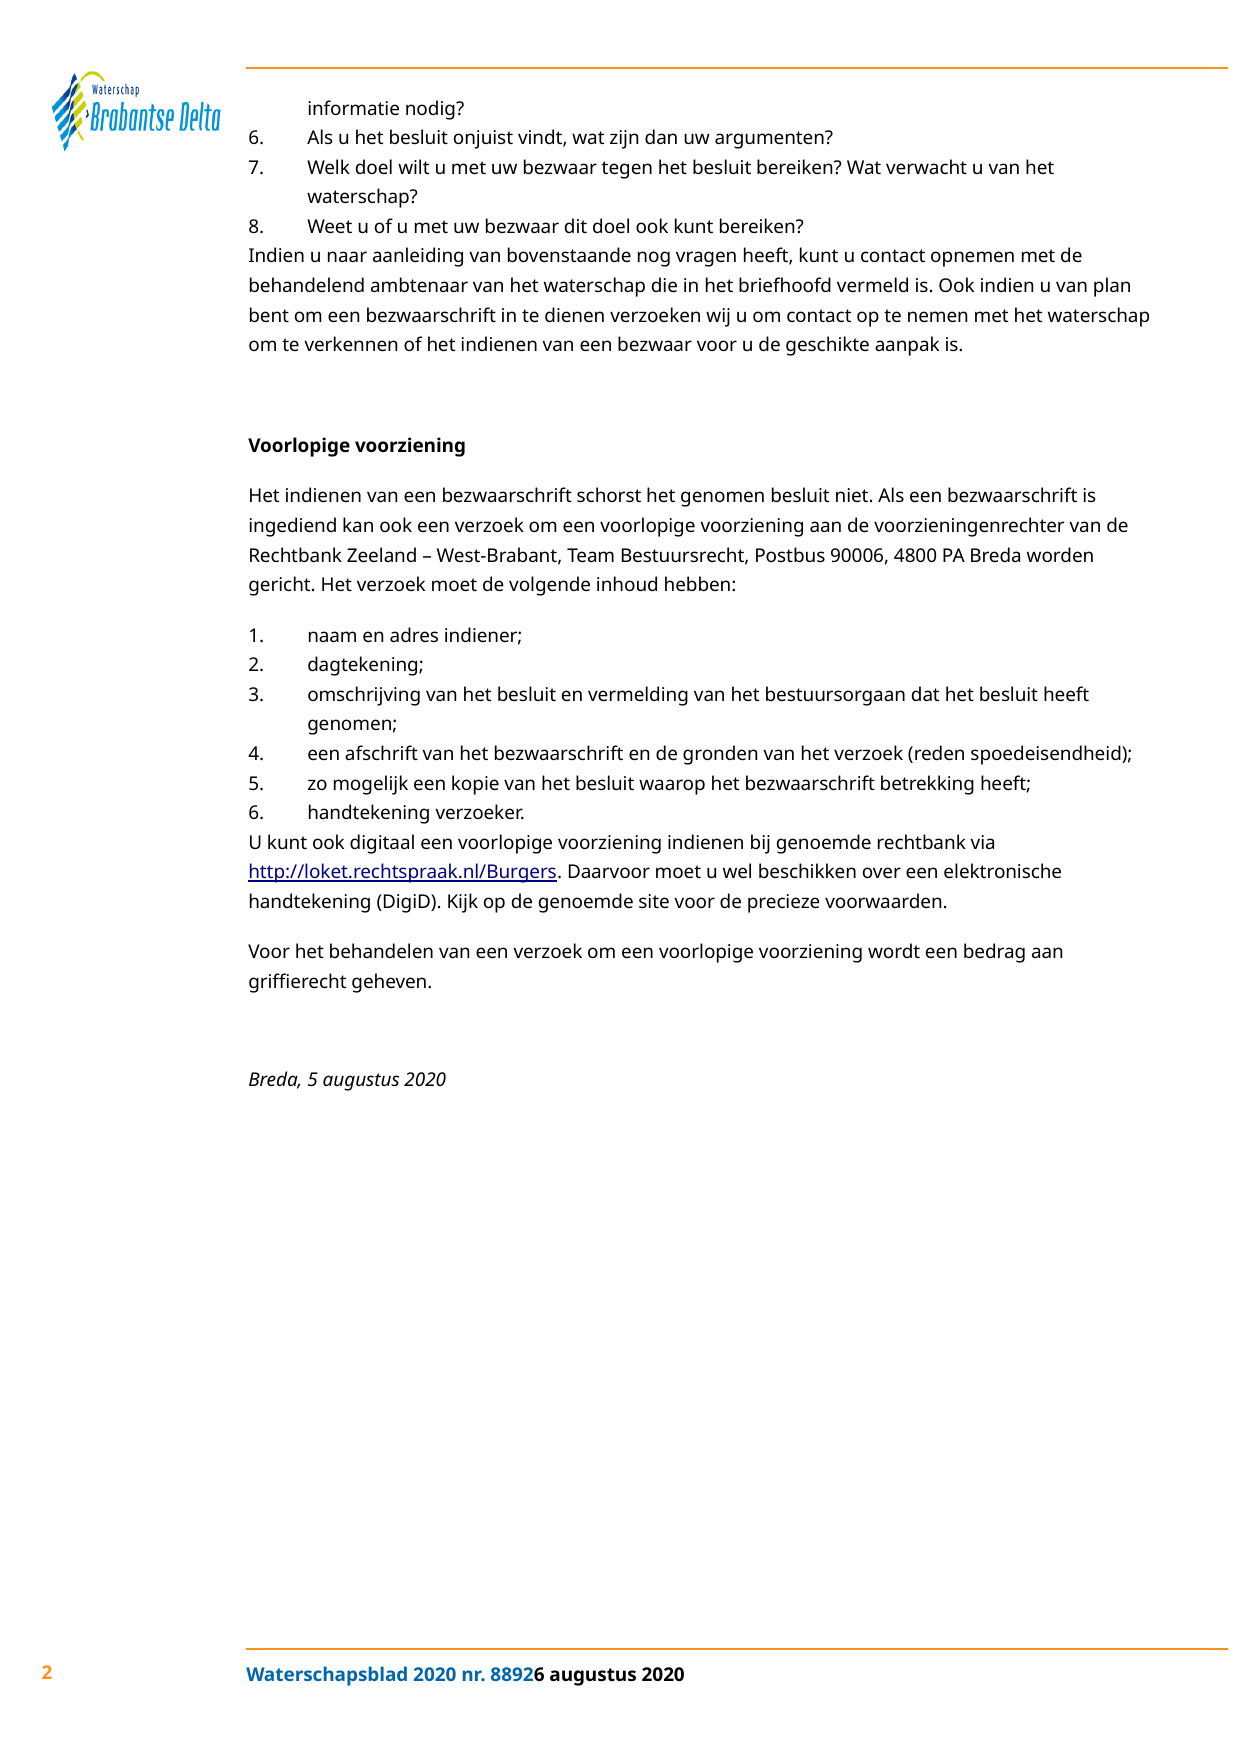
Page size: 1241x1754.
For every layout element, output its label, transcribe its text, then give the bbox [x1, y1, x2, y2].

list een afschrift van het bezwaarschrift en de gronden van het verzoek (reden spoedeisendheid); [248, 740, 1152, 766]
text U kunt ook digitaal een voorlopige voorziening indienen bij genoemde rechtbank via http://loket.rechtspraak.nl/Burgers. Daarvoor moet u wel beschikken over een elektronische handtekening (DigiD). Kijk op de genoemde site voor de precieze voorwaarden. [248, 829, 1152, 914]
list Weet u of u met uw bezwaar dit doel ook kunt bereiken? [248, 213, 1152, 239]
picture [41, 47, 231, 172]
list Welk doel wilt u met uw bezwaar tegen het besluit bereiken? Wat verwacht u van het waterschap? [248, 154, 1152, 209]
list handtekening verzoeker. [248, 799, 1152, 825]
list naam en adres indiener; [248, 622, 1152, 648]
list dagtekening; [248, 651, 1152, 677]
list zo mogelijk een kopie van het besluit waarop het bezwaarschrift betrekking heeft; [248, 770, 1152, 796]
list omschrijving van het besluit en vermelding van het bestuursorgaan dat het besluit heeft genomen; [248, 681, 1152, 736]
text Voor het behandelen van een verzoek om een voorlopige voorziening wordt een bedrag aan griffierecht geheven. [248, 938, 1152, 994]
text Indien u naar aanleiding van bovenstaande nog vragen heeft, kunt u contact opnemen met de behandelend ambtenaar van het waterschap die in het briefhoofd vermeld is. Ook indien u van plan bent om een bezwaarschrift in te dienen verzoeken wij u om contact op te nemen met het waterschap om te verkennen of het indienen van een bezwaar voor u de geschikte aanpak is. [248, 243, 1152, 357]
list informatie nodig? [248, 95, 1152, 121]
list Als u het besluit onjuist vindt, wat zijn dan uw argumenten? [248, 124, 1152, 150]
text Voorlopige voorziening [248, 432, 1152, 458]
text Breda, 5 augustus 2020 [248, 1066, 1152, 1092]
text Het indienen van een bezwaarschrift schorst het genomen besluit niet. Als een bezwaarschrift is ingediend kan ook een verzoek om een voorlopige voorziening aan de voorzieningenrechter van de Rechtbank Zeeland – West-Brabant, Team Bestuursrecht, Postbus 90006, 4800 PA Breda worden gericht. Het verzoek moet de volgende inhoud hebben: [248, 483, 1152, 597]
